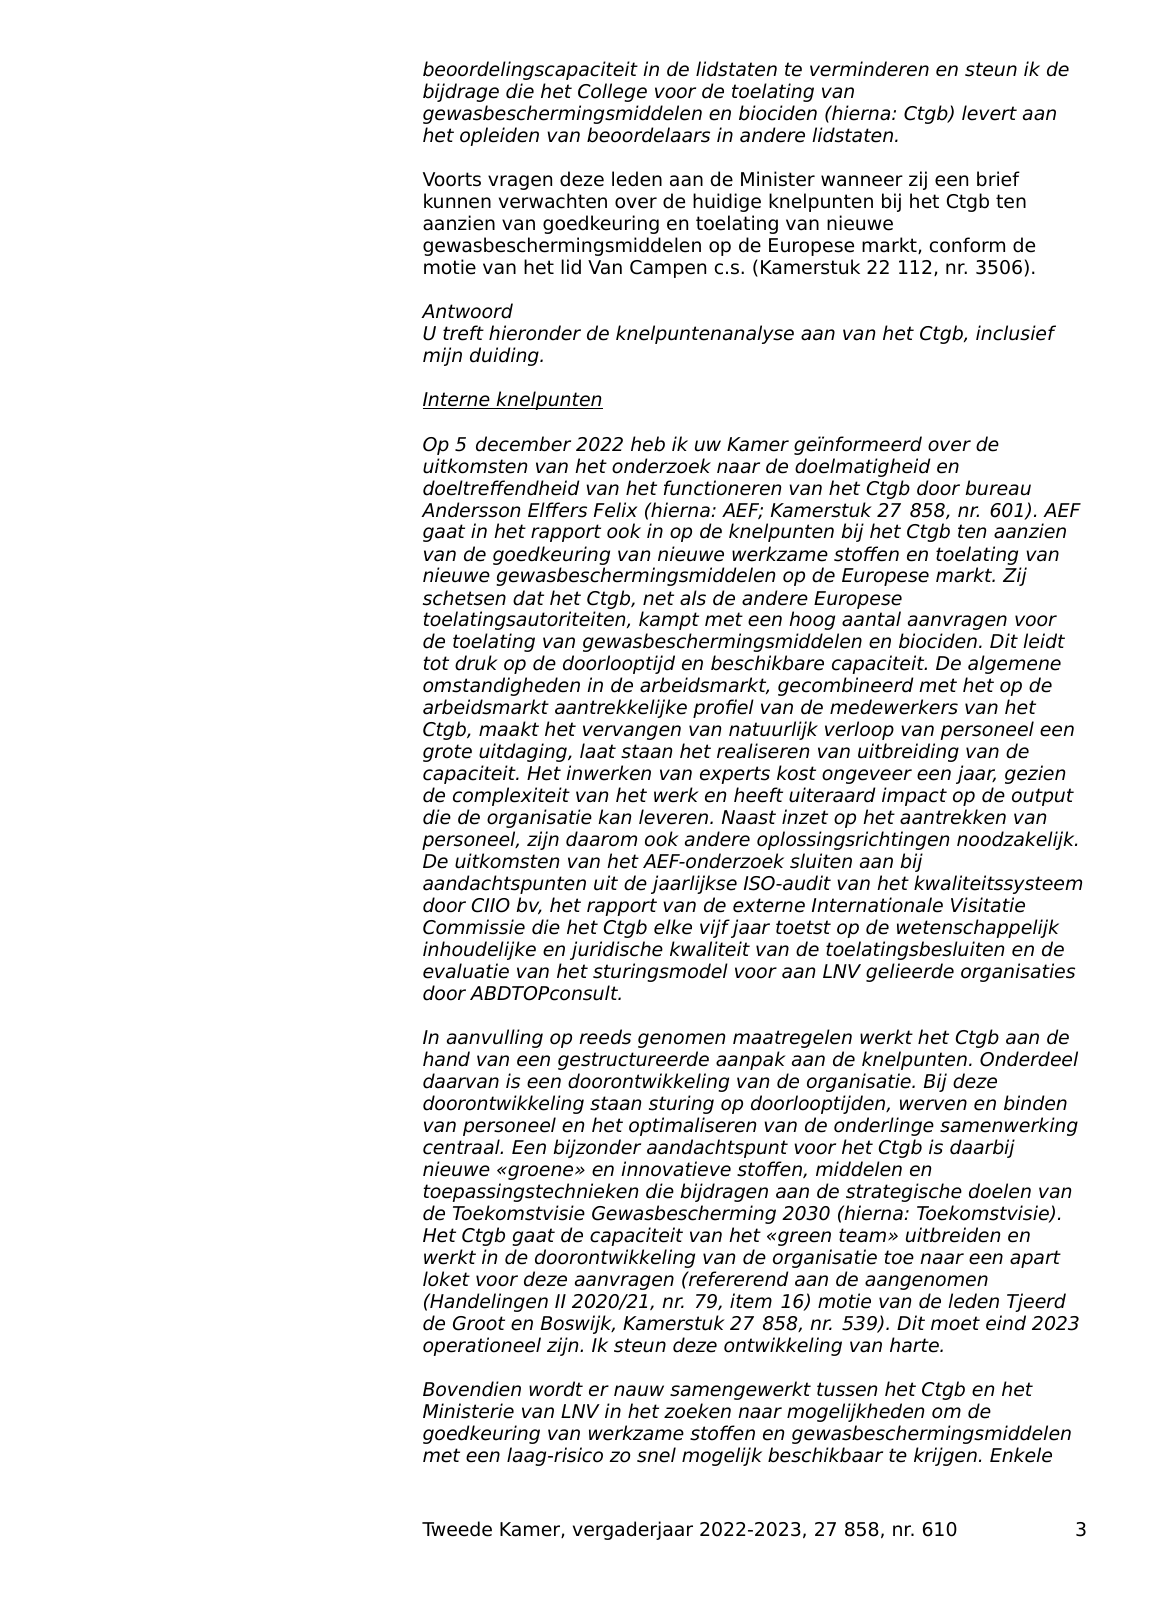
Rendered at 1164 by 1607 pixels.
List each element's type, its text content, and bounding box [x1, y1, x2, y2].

text Voorts vragen deze leden aan de Minister wanneer zij een brief kunnen verwachten over de huidige knelpunten bij het Ctgb ten aanzien van goedkeuring en toelating van nieuwe gewasbeschermingsmiddelen op de Europese markt, conform de motie van het lid Van Campen c.s. (Kamerstuk 22 112, nr. 3506). [422, 169, 1087, 279]
text Op 5 december 2022 heb ik uw Kamer geïnformeerd over de uitkomsten van het onderzoek naar de doelmatigheid en doeltreffendheid van het functioneren van het Ctgb door bureau Andersson Elffers Felix (hierna: AEF; Kamerstuk 27 858, nr. 601). AEF gaat in het rapport ook in op de knelpunten bij het Ctgb ten aanzien van de goedkeuring van nieuwe werkzame stoffen en toelating van nieuwe gewasbeschermingsmiddelen op de Europese markt. Zij schetsen dat het Ctgb, net als de andere Europese toelatingsautoriteiten, kampt met een hoog aantal aanvragen voor de toelating van gewasbeschermingsmiddelen en biociden. Dit leidt tot druk op de doorlooptijd en beschikbare capaciteit. De algemene omstandigheden in de arbeidsmarkt, gecombineerd met het op de arbeidsmarkt aantrekkelijke profiel van de medewerkers van het Ctgb, maakt het vervangen van natuurlijk verloop van personeel een grote uitdaging, laat staan het realiseren van uitbreiding van de capaciteit. Het inwerken van experts kost ongeveer een jaar, gezien de complexiteit van het werk en heeft uiteraard impact op de output die de organisatie kan leveren. Naast inzet op het aantrekken van personeel, zijn daarom ook andere oplossingsrichtingen noodzakelijk. De uitkomsten van het AEF-onderzoek sluiten aan bij aandachtspunten uit de jaarlijkse ISO-audit van het kwaliteitssysteem door CIIO bv, het rapport van de externe Internationale Visitatie Commissie die het Ctgb elke vijf jaar toetst op de wetenschappelijk inhoudelijke en juridische kwaliteit van de toelatingsbesluiten en de evaluatie van het sturingsmodel voor aan LNV gelieerde organisaties door ABDTOPconsult. [422, 433, 1087, 1005]
text beoordelingscapaciteit in de lidstaten te verminderen en steun ik de bijdrage die het College voor de toelating van gewasbeschermingsmiddelen en biociden (hierna: Ctgb) levert aan het opleiden van beoordelaars in andere lidstaten. [422, 59, 1087, 147]
text U treft hieronder de knelpuntenanalyse aan van het Ctgb, inclusief mijn duiding. [422, 323, 1087, 367]
subtitle Interne knelpunten [422, 389, 1087, 411]
text In aanvulling op reeds genomen maatregelen werkt het Ctgb aan de hand van een gestructureerde aanpak aan de knelpunten. Onderdeel daarvan is een doorontwikkeling van de organisatie. Bij deze doorontwikkeling staan sturing op doorlooptijden, werven en binden van personeel en het optimaliseren van de onderlinge samenwerking centraal. Een bijzonder aandachtspunt voor het Ctgb is daarbij nieuwe «groene» en innovatieve stoffen, middelen en toepassingstechnieken die bijdragen aan de strategische doelen van de Toekomstvisie Gewasbescherming 2030 (hierna: Toekomstvisie). Het Ctgb gaat de capaciteit van het «green team» uitbreiden en werkt in de doorontwikkeling van de organisatie toe naar een apart loket voor deze aanvragen (refererend aan de aangenomen (Handelingen II 2020/21, nr. 79, item 16) motie van de leden Tjeerd de Groot en Boswijk, Kamerstuk 27 858, nr. 539). Dit moet eind 2023 operationeel zijn. Ik steun deze ontwikkeling van harte. [422, 1027, 1087, 1357]
text Antwoord [422, 301, 1087, 323]
text Bovendien wordt er nauw samengewerkt tussen het Ctgb en het Ministerie van LNV in het zoeken naar mogelijkheden om de goedkeuring van werkzame stoffen en gewasbeschermingsmiddelen met een laag-risico zo snel mogelijk beschikbaar te krijgen. Enkele [422, 1379, 1087, 1467]
